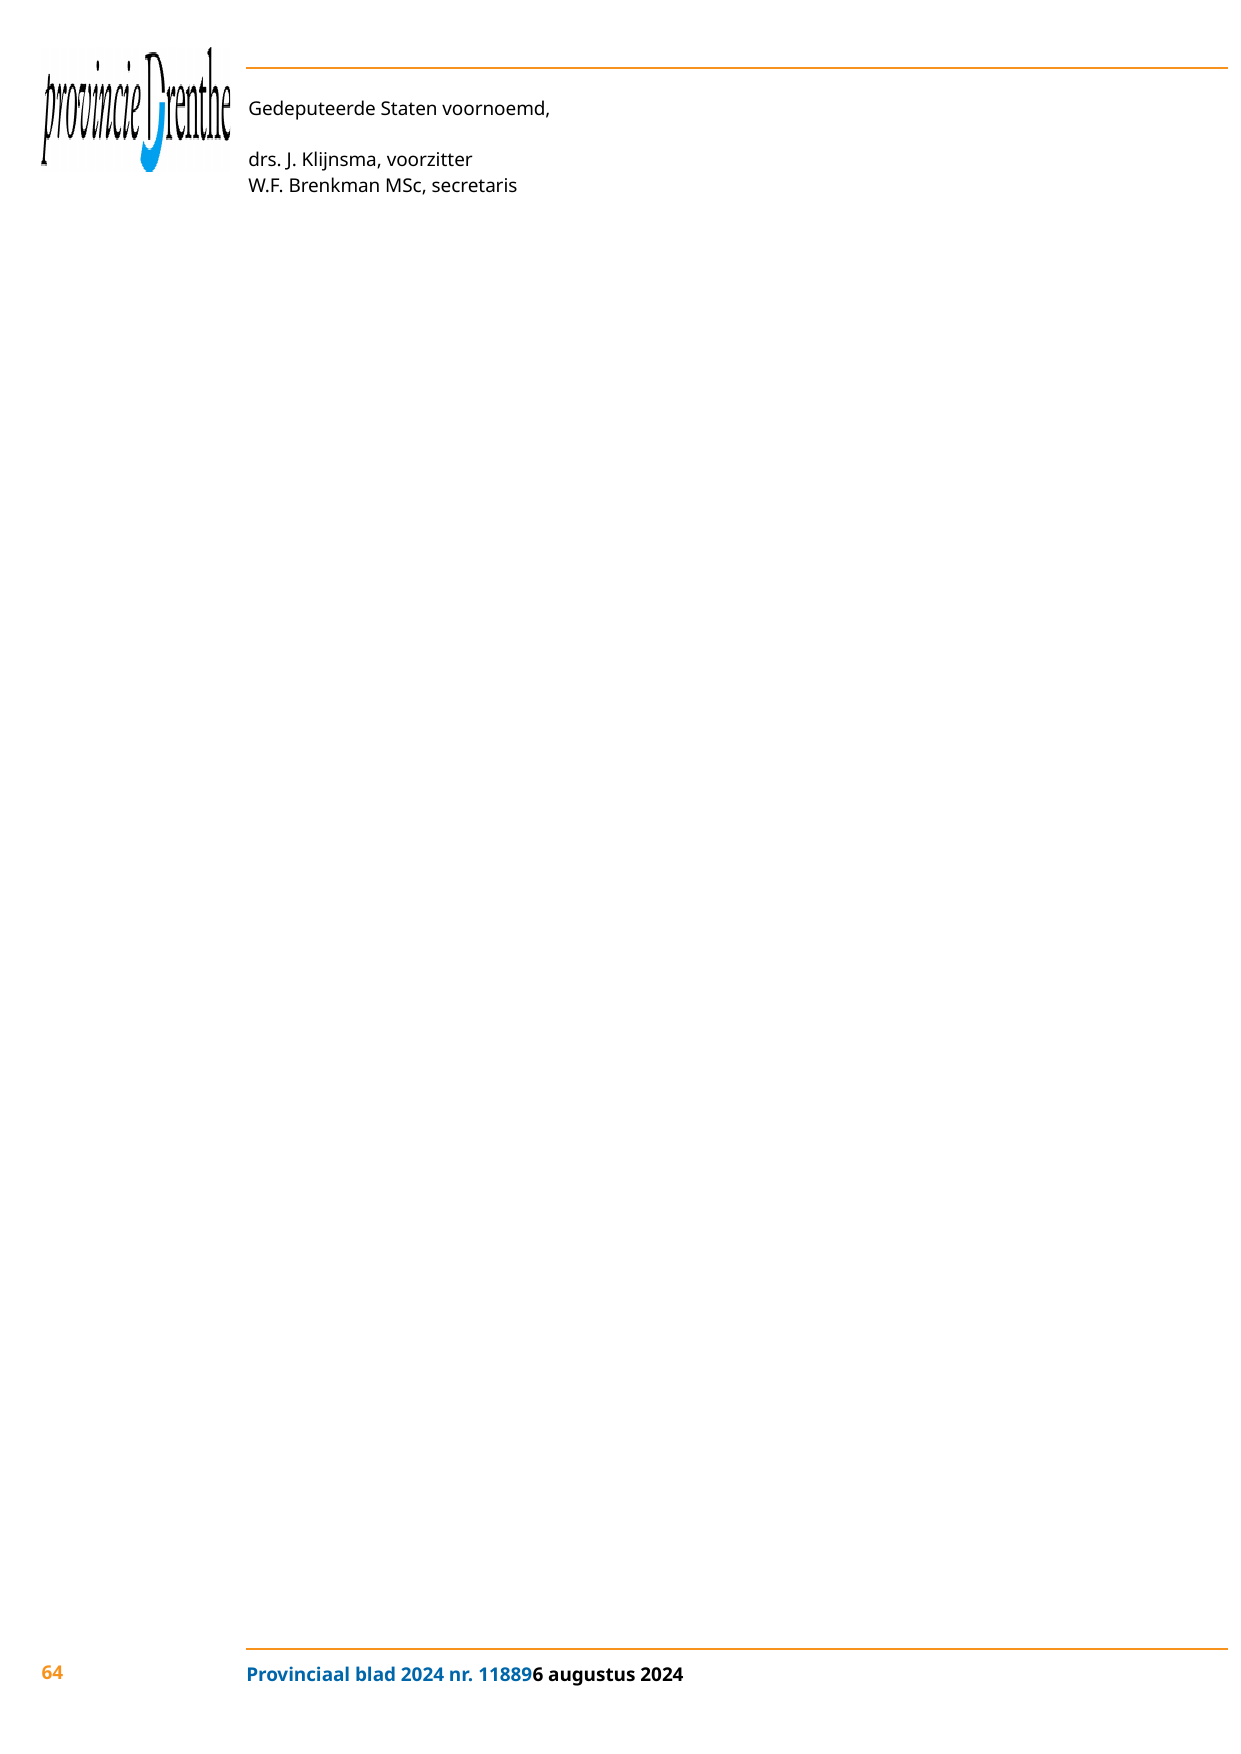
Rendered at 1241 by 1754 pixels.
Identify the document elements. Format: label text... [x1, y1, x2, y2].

text W.F. Brenkman MSc, secretaris [248, 172, 1152, 198]
text Gedeputeerde Staten voornoemd, [248, 95, 1152, 121]
picture [41, 47, 231, 172]
text drs. J. Klijnsma, voorzitter [248, 146, 1152, 172]
